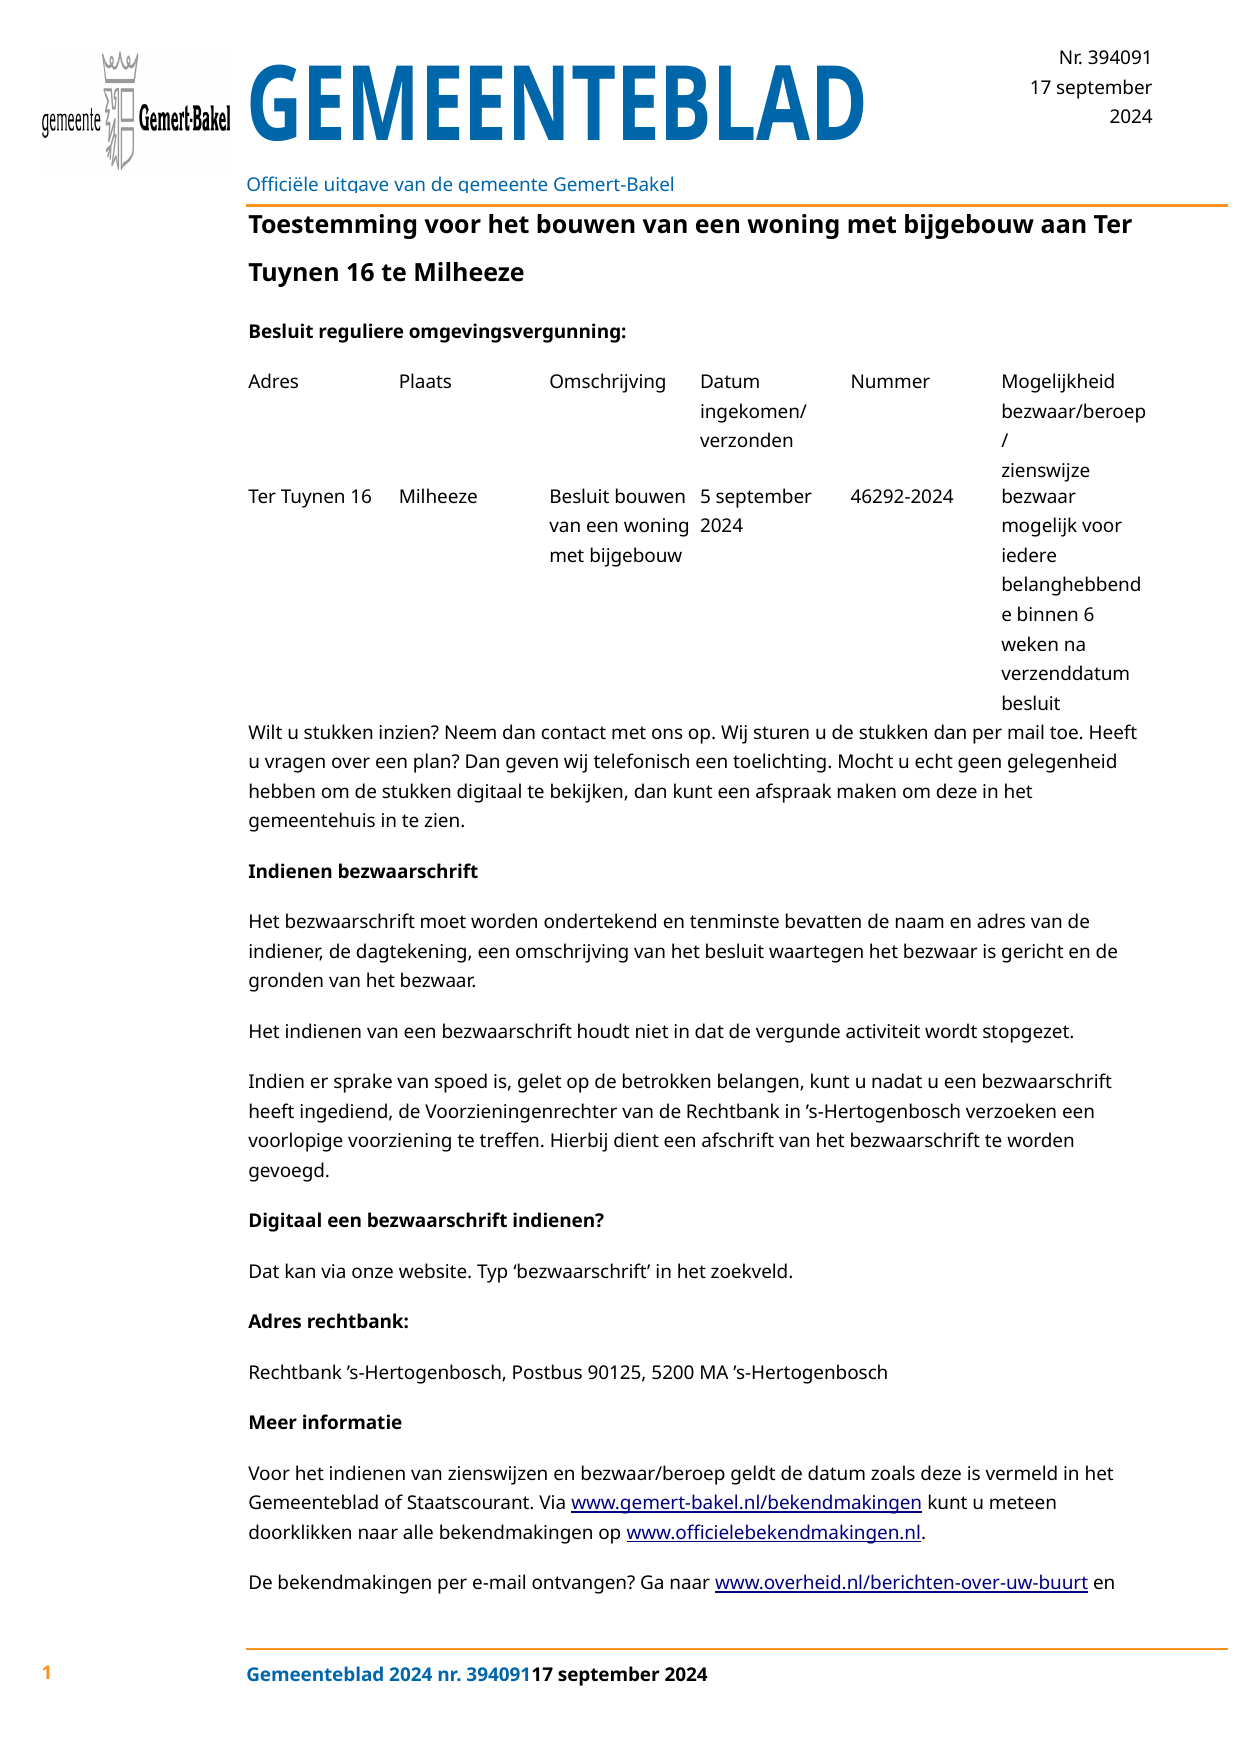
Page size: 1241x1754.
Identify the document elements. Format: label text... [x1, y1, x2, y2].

table_cell Milheeze [399, 483, 549, 716]
text De bekendmakingen per e-mail ontvangen? Ga naar www.overheid.nl/berichten-over-uw-buurt en [248, 1569, 1152, 1595]
text Toestemming voor het bouwen van een woning met bijgebouw aan Ter Tuynen 16 te Milheeze [248, 207, 1152, 288]
table_header Adres [248, 369, 398, 483]
table_header Mogelijkheid bezwaar/beroep/ zienswijze [1001, 369, 1152, 483]
table_cell bezwaar mogelijk voor iedere belanghebbende binnen 6 weken na verzenddatum besluit [1001, 483, 1152, 716]
text Voor het indienen van zienswijzen en bezwaar/beroep geldt de datum zoals deze is vermeld in het Gemeenteblad of Staatscourant. Via www.gemert-bakel.nl/bekendmakingen kunt u meteen doorklikken naar alle bekendmakingen op www.officielebekendmakingen.nl. [248, 1460, 1152, 1545]
table_header Datum ingekomen/ verzonden [700, 369, 850, 483]
text Het bezwaarschrift moet worden ondertekend en tenminste bevatten de naam en adres van de indiener, de dagtekening, een omschrijving van het besluit waartegen het bezwaar is gericht en de gronden van het bezwaar. [248, 908, 1152, 993]
table_cell 46292-2024 [850, 483, 1001, 716]
text Het indienen van een bezwaarschrift houdt niet in dat de vergunde activiteit wordt stopgezet. [248, 1018, 1152, 1044]
table_header Omschrijving [549, 369, 700, 483]
text Adres rechtbank: [248, 1308, 1152, 1334]
table_header Nummer [850, 369, 1001, 483]
table_cell Besluit bouwen van een woning met bijgebouw [549, 483, 700, 716]
text Besluit reguliere omgevingsvergunning: [248, 318, 1152, 344]
table_header Plaats [399, 369, 549, 483]
text Rechtbank ’s-Hertogenbosch, Postbus 90125, 5200 MA ’s-Hertogenbosch [248, 1359, 1152, 1385]
text Digitaal een bezwaarschrift indienen? [248, 1208, 1152, 1233]
table_cell Ter Tuynen 16 [248, 483, 398, 716]
text Wilt u stukken inzien? Neem dan contact met ons op. Wij sturen u de stukken dan per mail toe. Heeft u vragen over een plan? Dan geven wij telefonisch een toelichting. Mocht u echt geen gelegenheid hebben om de stukken digitaal te bekijken, dan kunt een afspraak maken om deze in het gemeentehuis in te zien. [248, 719, 1152, 833]
table_cell 5 september 2024 [700, 483, 850, 716]
text Dat kan via onze website. Typ ‘bezwaarschrift’ in het zoekveld. [248, 1258, 1152, 1284]
picture [41, 47, 231, 172]
text Indienen bezwaarschrift [248, 858, 1152, 884]
text Meer informatie [248, 1409, 1152, 1435]
text Indien er sprake van spoed is, gelet op de betrokken belangen, kunt u nadat u een bezwaarschrift heeft ingediend, de Voorzieningenrechter van de Rechtbank in ’s-Hertogenbosch verzoeken een voorlopige voorziening te treffen. Hierbij dient een afschrift van het bezwaarschrift te worden gevoegd. [248, 1068, 1152, 1183]
